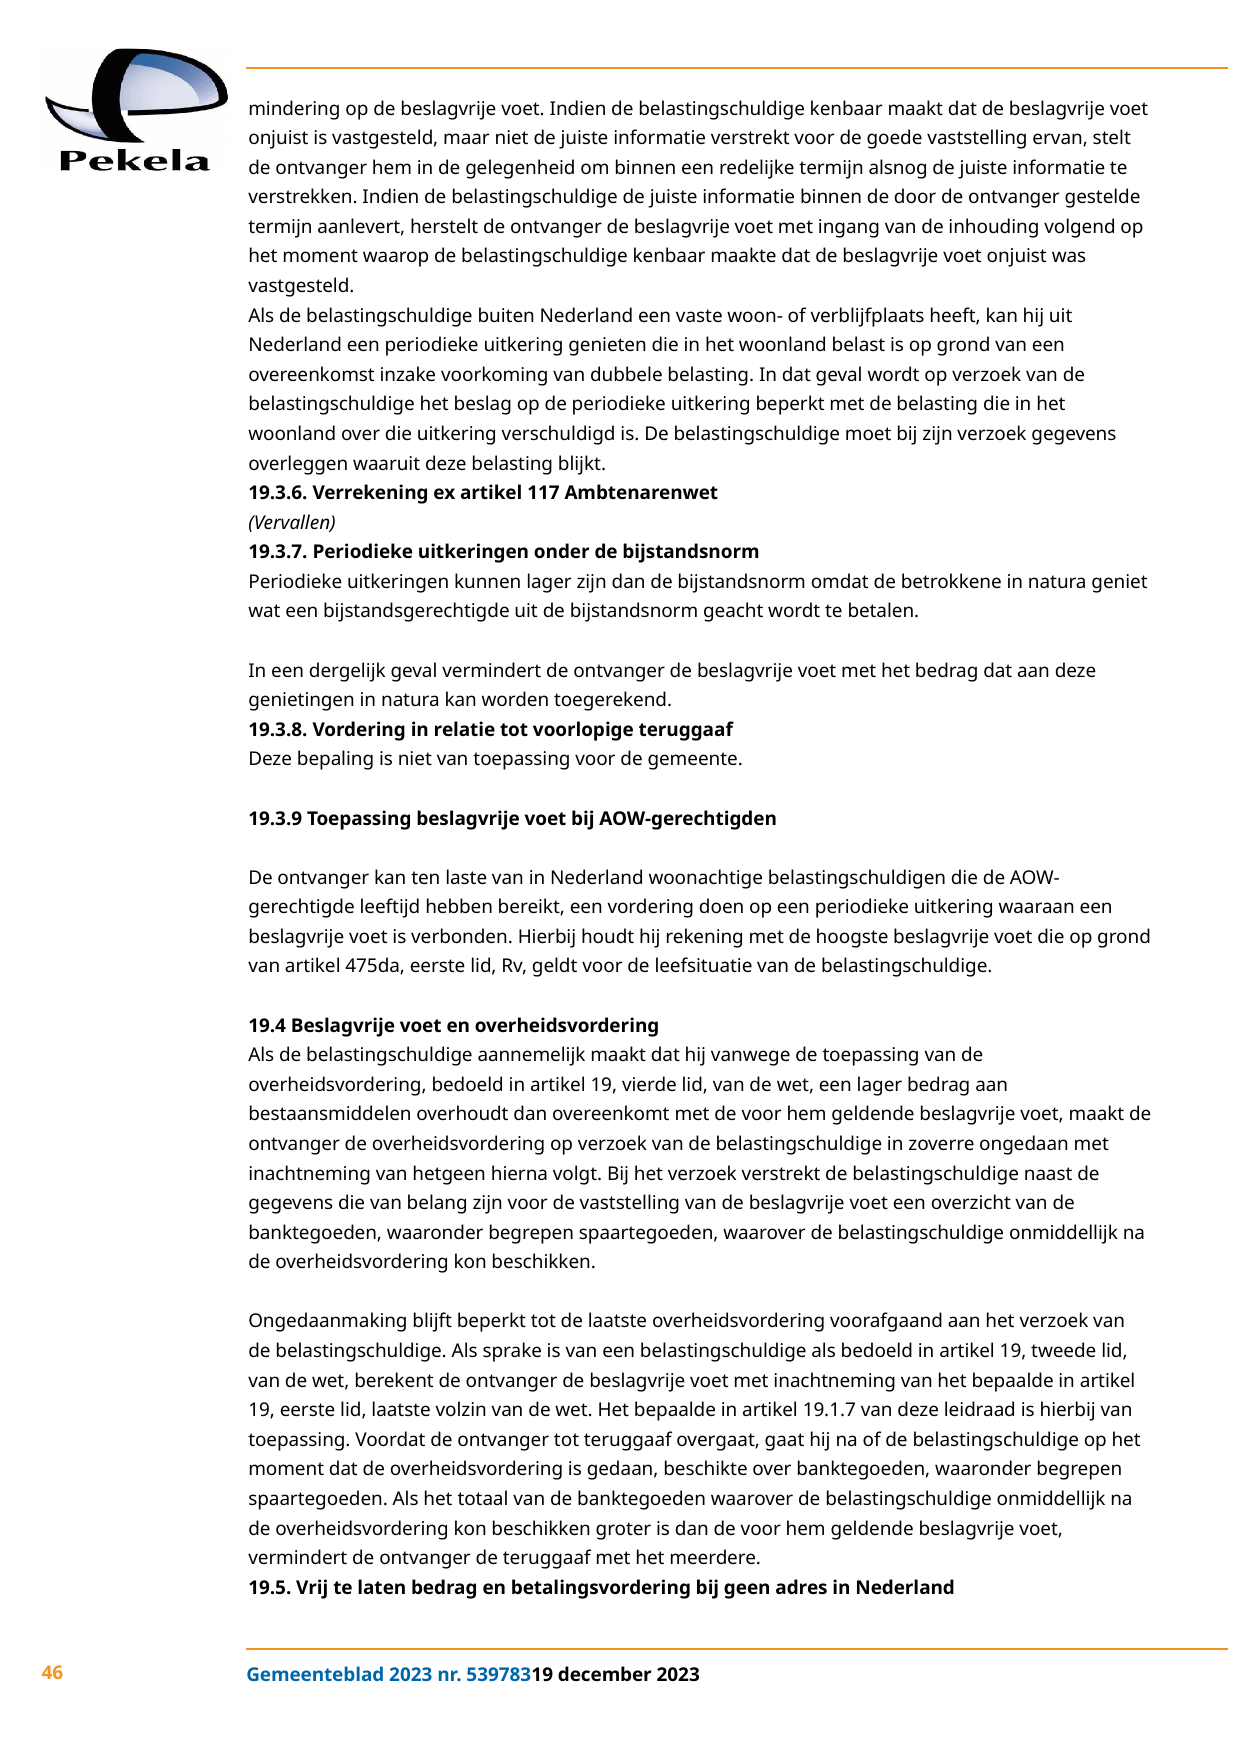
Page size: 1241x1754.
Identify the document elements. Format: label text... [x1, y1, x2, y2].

text In een dergelijk geval vermindert de ontvanger de beslagvrije voet met het bedrag dat aan deze genietingen in natura kan worden toegerekend. [248, 657, 1152, 712]
text Als de belastingschuldige buiten Nederland een vaste woon- of verblijfplaats heeft, kan hij uit Nederland een periodieke uitkering genieten die in het woonland belast is op grond van een overeenkomst inzake voorkoming van dubbele belasting. In dat geval wordt op verzoek van de belastingschuldige het beslag op de periodieke uitkering beperkt met de belasting die in het woonland over die uitkering verschuldigd is. De belastingschuldige moet bij zijn verzoek gegevens overleggen waaruit deze belasting blijkt. [248, 302, 1152, 476]
text 19.5. Vrij te laten bedrag en betalingsvordering bij geen adres in Nederland [248, 1574, 1152, 1600]
text Ongedaanmaking blijft beperkt tot de laatste overheidsvordering voorafgaand aan het verzoek van de belastingschuldige. Als sprake is van een belastingschuldige als bedoeld in artikel 19, tweede lid, van de wet, berekent de ontvanger de beslagvrije voet met inachtneming van het bepaalde in artikel 19, eerste lid, laatste volzin van de wet. Het bepaalde in artikel 19.1.7 van deze leidraad is hierbij van toepassing. Voordat de ontvanger tot teruggaaf overgaat, gaat hij na of de belastingschuldige op het moment dat de overheidsvordering is gedaan, beschikte over banktegoeden, waaronder begrepen spaartegoeden. Als het totaal van de banktegoeden waarover de belastingschuldige onmiddellijk na de overheidsvordering kon beschikken groter is dan de voor hem geldende beslagvrije voet, vermindert de ontvanger de teruggaaf met het meerdere. [248, 1308, 1152, 1570]
text Deze bepaling is niet van toepassing voor de gemeente. [248, 746, 1152, 771]
text 19.3.8. Vordering in relatie tot voorlopige teruggaaf [248, 716, 1152, 742]
text 19.3.6. Verrekening ex artikel 117 Ambtenarenwet [248, 479, 1152, 505]
text De ontvanger kan ten laste van in Nederland woonachtige belastingschuldigen die de AOW-gerechtigde leeftijd hebben bereikt, een vordering doen op een periodieke uitkering waaraan een beslagvrije voet is verbonden. Hierbij houdt hij rekening met de hoogste beslagvrije voet die op grond van artikel 475da, eerste lid, Rv, geldt voor de leefsituatie van de belastingschuldige. [248, 864, 1152, 978]
text 19.3.9 Toepassing beslagvrije voet bij AOW-gerechtigden [248, 805, 1152, 831]
text (Vervallen) [248, 509, 1152, 535]
text Als de belastingschuldige aannemelijk maakt dat hij vanwege de toepassing van de overheidsvordering, bedoeld in artikel 19, vierde lid, van de wet, een lager bedrag aan bestaansmiddelen overhoudt dan overeenkomt met de voor hem geldende beslagvrije voet, maakt de ontvanger de overheidsvordering op verzoek van de belastingschuldige in zoverre ongedaan met inachtneming van hetgeen hierna volgt. Bij het verzoek verstrekt de belastingschuldige naast de gegevens die van belang zijn voor de vaststelling van de beslagvrije voet een overzicht van de banktegoeden, waaronder begrepen spaartegoeden, waarover de belastingschuldige onmiddellijk na de overheidsvordering kon beschikken. [248, 1041, 1152, 1274]
picture [41, 47, 231, 172]
text 19.4 Beslagvrije voet en overheidsvordering [248, 1012, 1152, 1038]
text 19.3.7. Periodieke uitkeringen onder de bijstandsnorm [248, 538, 1152, 564]
text mindering op de beslagvrije voet. Indien de belastingschuldige kenbaar maakt dat de beslagvrije voet onjuist is vastgesteld, maar niet de juiste informatie verstrekt voor de goede vaststelling ervan, stelt de ontvanger hem in de gelegenheid om binnen een redelijke termijn alsnog de juiste informatie te verstrekken. Indien de belastingschuldige de juiste informatie binnen de door de ontvanger gestelde termijn aanlevert, herstelt de ontvanger de beslagvrije voet met ingang van de inhouding volgend op het moment waarop de belastingschuldige kenbaar maakte dat de beslagvrije voet onjuist was vastgesteld. [248, 95, 1152, 298]
text Periodieke uitkeringen kunnen lager zijn dan de bijstandsnorm omdat de betrokkene in natura geniet wat een bijstandsgerechtigde uit de bijstandsnorm geacht wordt te betalen. [248, 568, 1152, 623]
